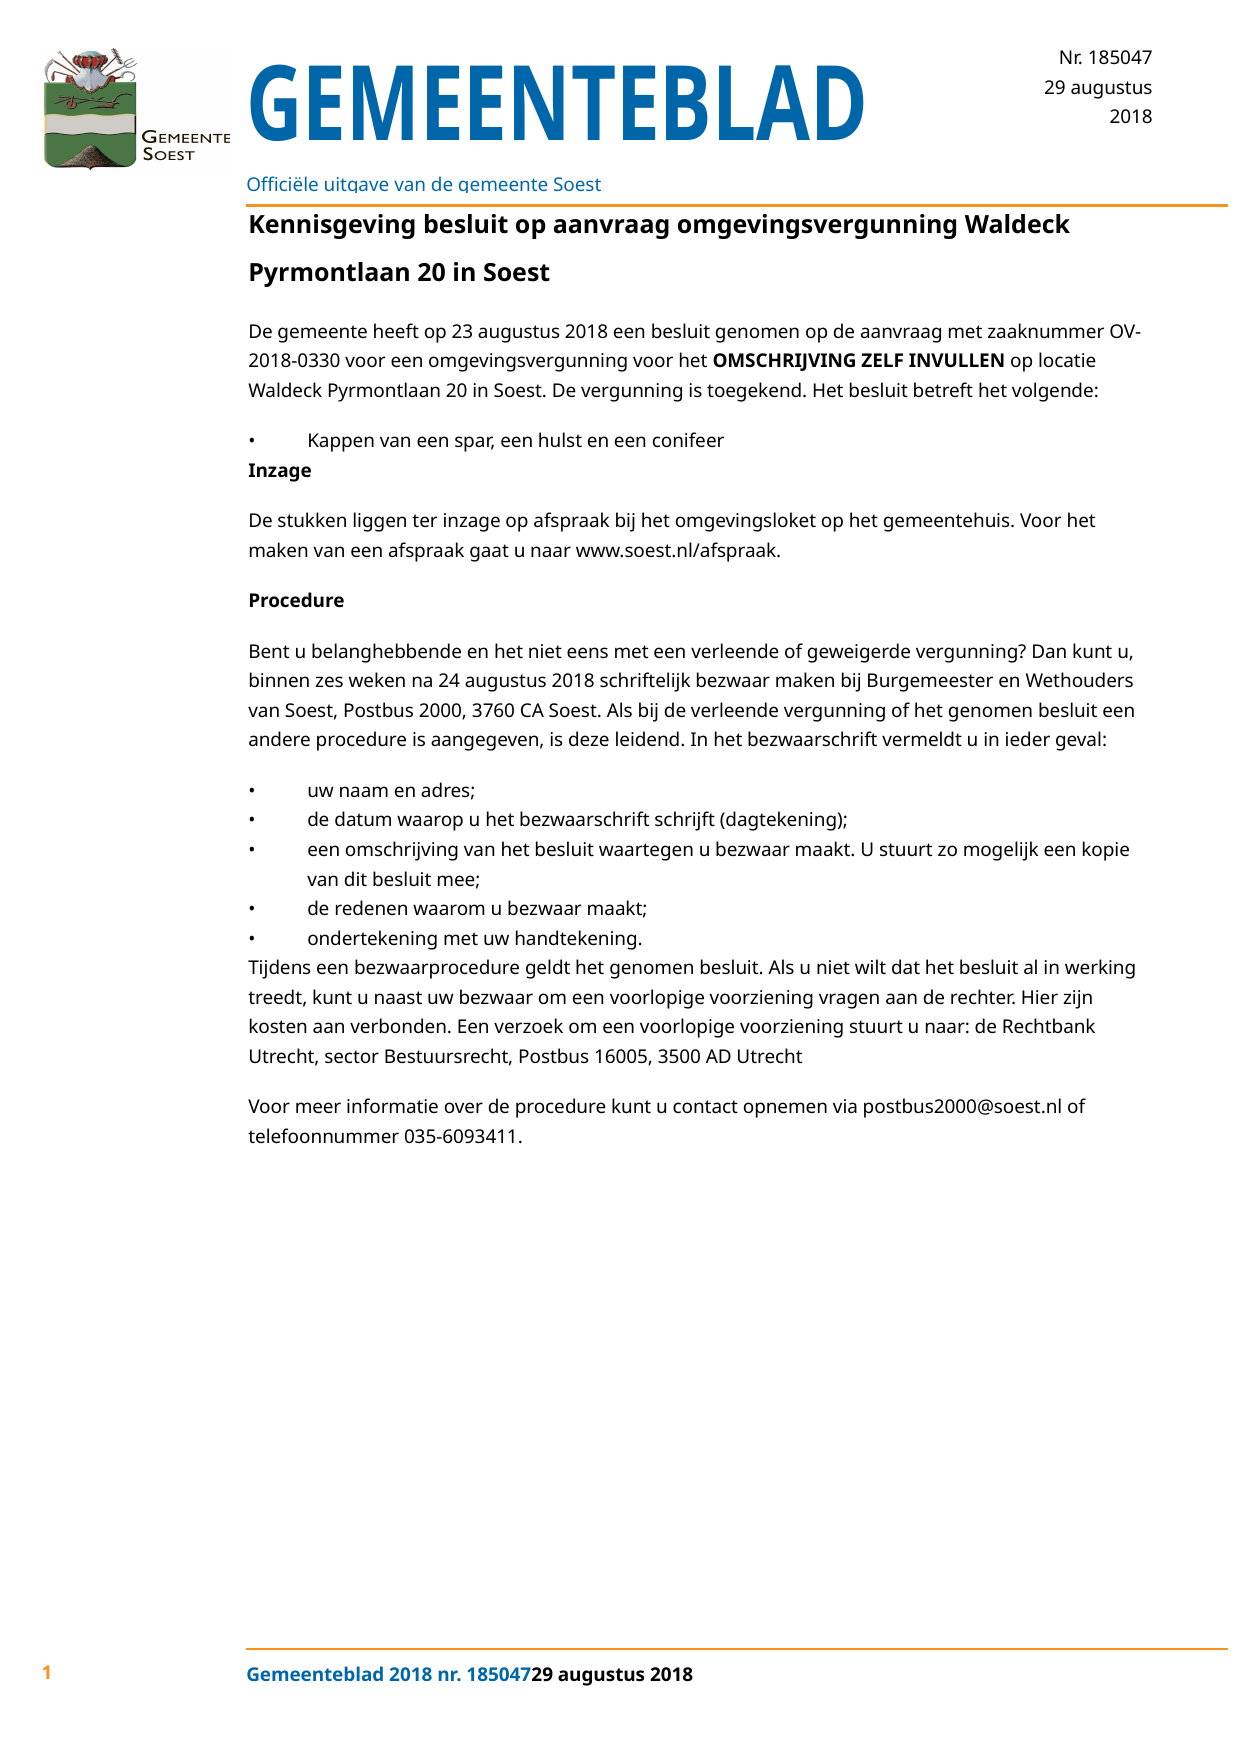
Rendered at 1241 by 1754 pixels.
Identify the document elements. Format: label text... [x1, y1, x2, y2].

list uw naam en adres; [248, 777, 1152, 803]
text Inzage [248, 457, 1152, 483]
list de redenen waarom u bezwaar maakt; [248, 895, 1152, 921]
list ondertekening met uw handtekening. [248, 925, 1152, 951]
text Kennisgeving besluit op aanvraag omgevingsvergunning Waldeck Pyrmontlaan 20 in Soest [248, 207, 1152, 288]
text Tijdens een bezwaarprocedure geldt het genomen besluit. Als u niet wilt dat het besluit al in werking treedt, kunt u naast uw bezwaar om een voorlopige voorziening vragen aan de rechter. Hier zijn kosten aan verbonden. Een verzoek om een voorlopige voorziening stuurt u naar: de Rechtbank Utrecht, sector Bestuursrecht, Postbus 16005, 3500 AD Utrecht [248, 954, 1152, 1069]
picture [41, 47, 231, 172]
text Voor meer informatie over de procedure kunt u contact opnemen via postbus2000@soest.nl of telefoonnummer 035-6093411. [248, 1094, 1152, 1149]
list een omschrijving van het besluit waartegen u bezwaar maakt. U stuurt zo mogelijk een kopie van dit besluit mee; [248, 836, 1152, 892]
text Procedure [248, 587, 1152, 613]
text Bent u belanghebbende en het niet eens met een verleende of geweigerde vergunning? Dan kunt u, binnen zes weken na 24 augustus 2018 schriftelijk bezwaar maken bij Burgemeester en Wethouders van Soest, Postbus 2000, 3760 CA Soest. Als bij de verleende vergunning of het genomen besluit een andere procedure is aangegeven, is deze leidend. In het bezwaarschrift vermeldt u in ieder geval: [248, 638, 1152, 752]
text De gemeente heeft op 23 augustus 2018 een besluit genomen op de aanvraag met zaaknummer OV-2018-0330 voor een omgevingsvergunning voor het OMSCHRIJVING ZELF INVULLEN op locatie Waldeck Pyrmontlaan 20 in Soest. De vergunning is toegekend. Het besluit betreft het volgende: [248, 318, 1152, 403]
text De stukken liggen ter inzage op afspraak bij het omgevingsloket op het gemeentehuis. Voor het maken van een afspraak gaat u naar www.soest.nl/afspraak. [248, 507, 1152, 563]
list Kappen van een spar, een hulst en een conifeer [248, 427, 1152, 453]
list de datum waarop u het bezwaarschrift schrijft (dagtekening); [248, 807, 1152, 832]
